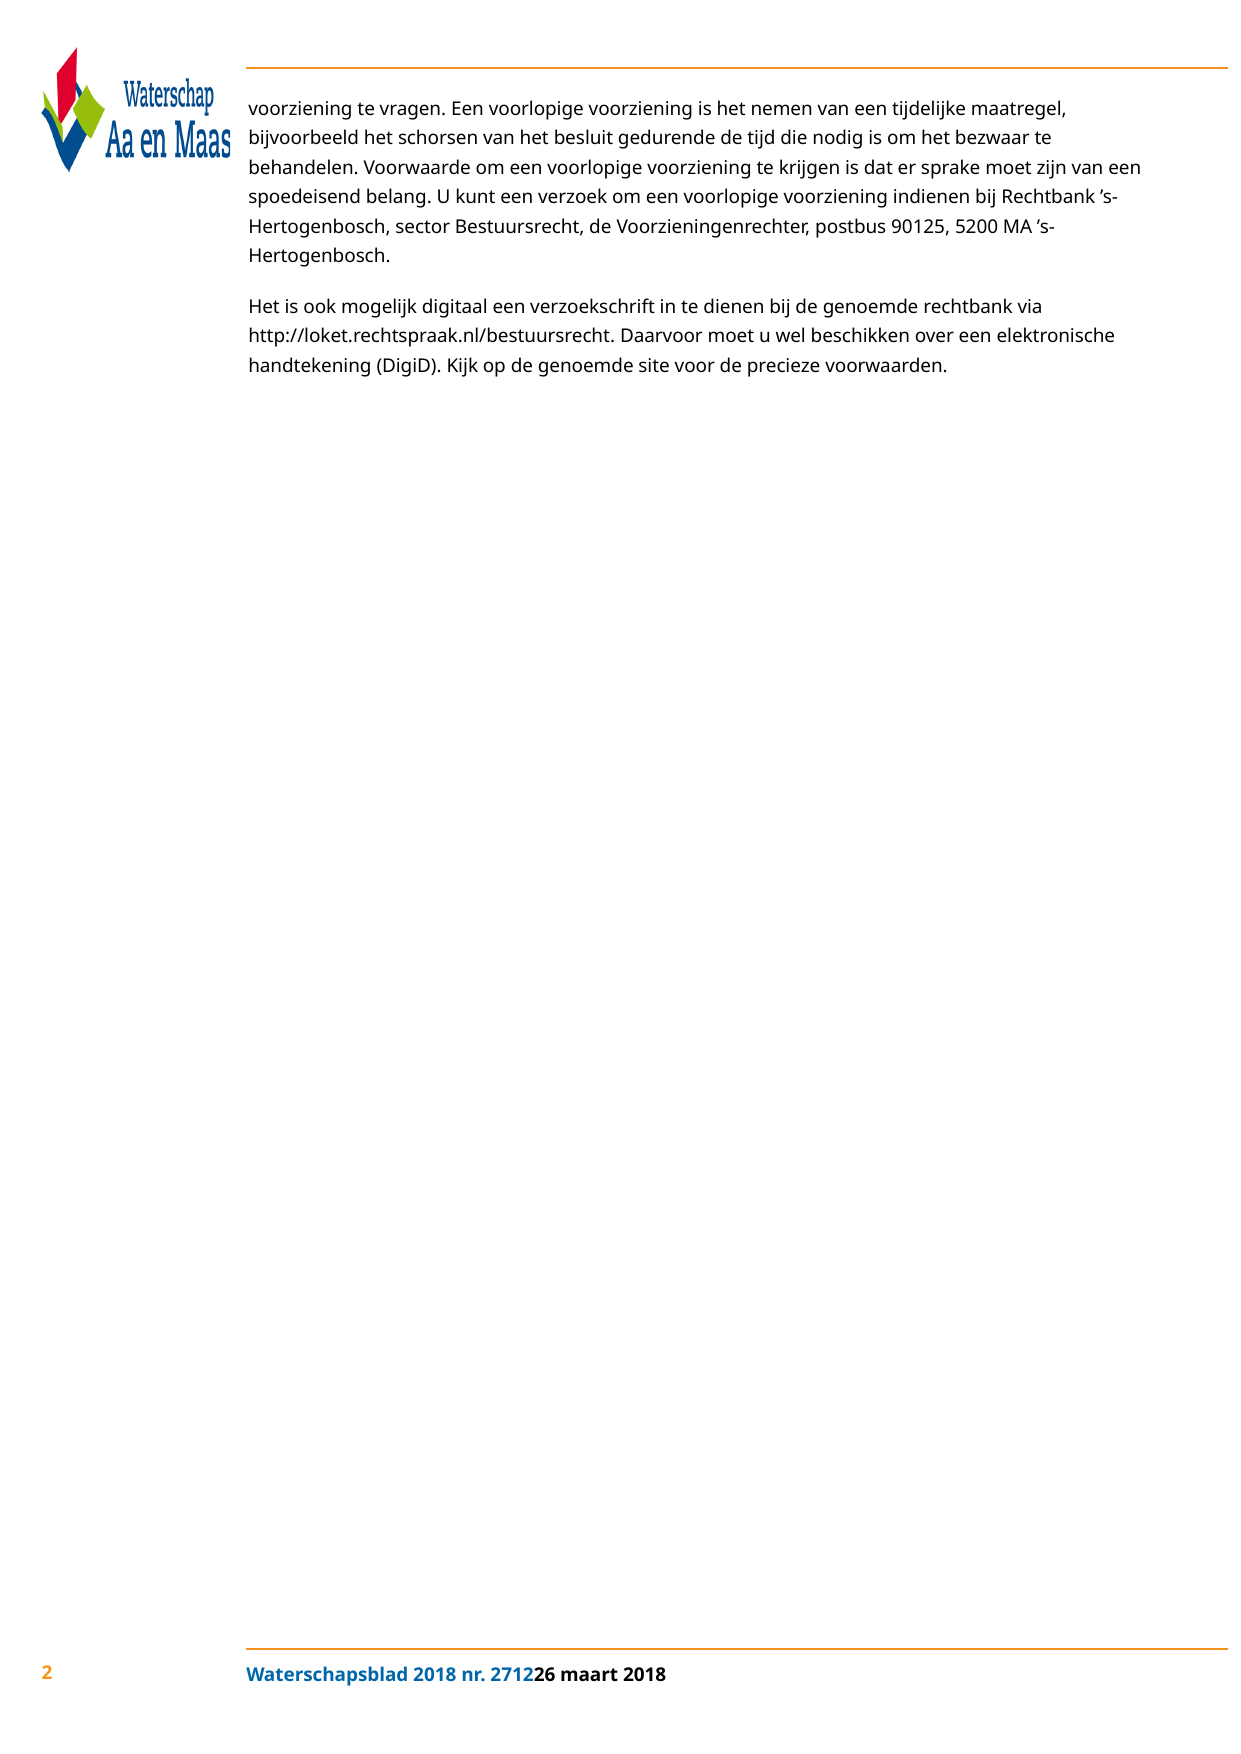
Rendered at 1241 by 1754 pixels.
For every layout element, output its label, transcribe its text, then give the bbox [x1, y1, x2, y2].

text Het is ook mogelijk digitaal een verzoekschrift in te dienen bij de genoemde rechtbank via http://loket.rechtspraak.nl/bestuursrecht. Daarvoor moet u wel beschikken over een elektronische handtekening (DigiD). Kijk op de genoemde site voor de precieze voorwaarden. [248, 293, 1152, 378]
text voorziening te vragen. Een voorlopige voorziening is het nemen van een tijdelijke maatregel, bijvoorbeeld het schorsen van het besluit gedurende de tijd die nodig is om het bezwaar te behandelen. Voorwaarde om een voorlopige voorziening te krijgen is dat er sprake moet zijn van een spoedeisend belang. U kunt een verzoek om een voorlopige voorziening indienen bij Rechtbank ’s-Hertogenbosch, sector Bestuursrecht, de Voorzieningenrechter, postbus 90125, 5200 MA ’s-Hertogenbosch. [248, 95, 1152, 268]
picture [41, 47, 231, 172]
